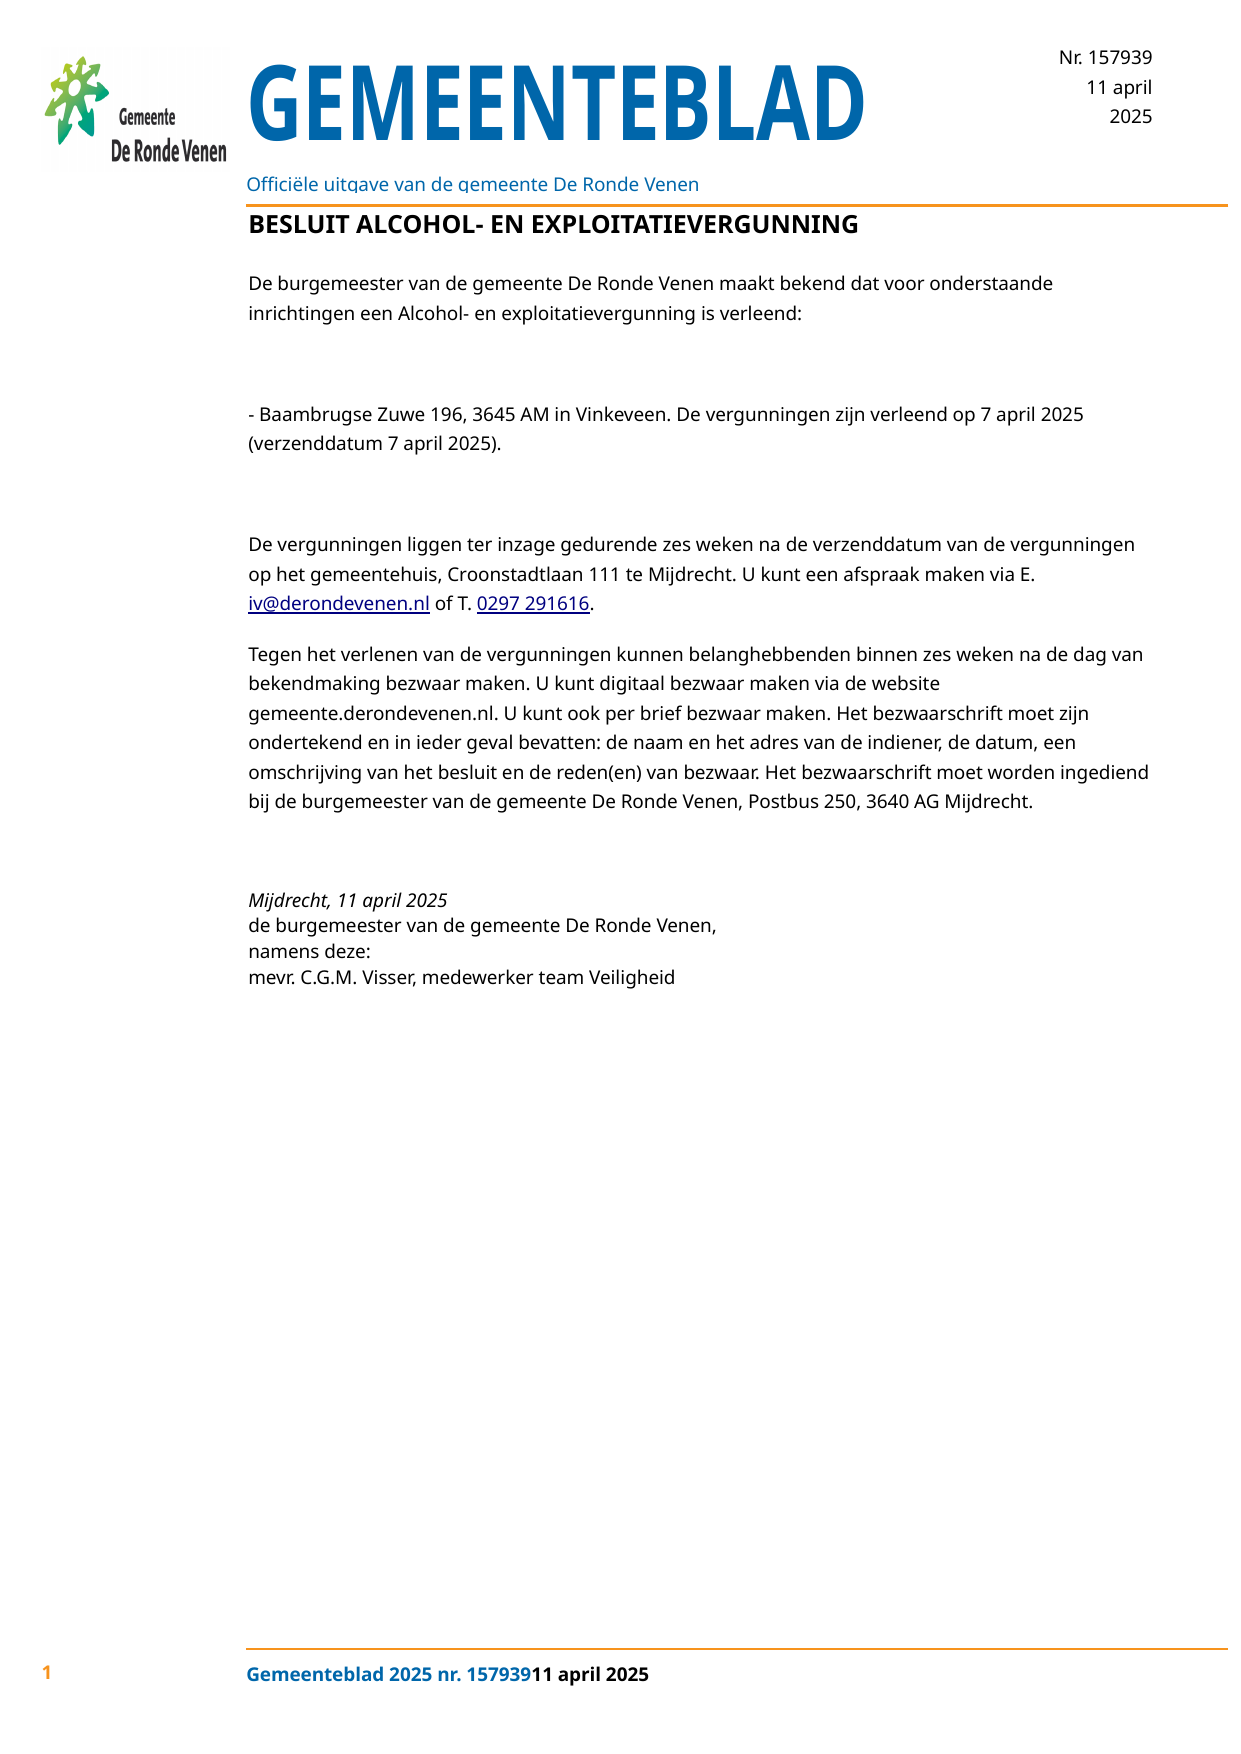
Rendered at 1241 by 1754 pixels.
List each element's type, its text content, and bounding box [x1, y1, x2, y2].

text Tegen het verlenen van de vergunningen kunnen belanghebbenden binnen zes weken na de dag van bekendmaking bezwaar maken. U kunt digitaal bezwaar maken via de website gemeente.derondevenen.nl. U kunt ook per brief bezwaar maken. Het bezwaarschrift moet zijn ondertekend en in ieder geval bevatten: de naam en het adres van de indiener, de datum, een omschrijving van het besluit en de reden(en) van bezwaar. Het bezwaarschrift moet worden ingediend bij de burgemeester van de gemeente De Ronde Venen, Postbus 250, 3640 AG Mijdrecht. [248, 641, 1152, 814]
picture [41, 47, 231, 172]
text mevr. C.G.M. Visser, medewerker team Veiligheid [248, 964, 1152, 990]
text Mijdrecht, 11 april 2025 [248, 887, 1152, 913]
text de burgemeester van de gemeente De Ronde Venen, [248, 913, 1152, 938]
text De vergunningen liggen ter inzage gedurende zes weken na de verzenddatum van de vergunningen op het gemeentehuis, Croonstadtlaan 111 te Mijdrecht. U kunt een afspraak maken via E. iv@derondevenen.nl of T. 0297 291616. [248, 531, 1152, 616]
text namens deze: [248, 938, 1152, 964]
text - Baambrugse Zuwe 196, 3645 AM in Vinkeveen. De vergunningen zijn verleend op 7 april 2025 (verzenddatum 7 april 2025). [248, 401, 1152, 456]
text BESLUIT ALCOHOL- EN EXPLOITATIEVERGUNNING [248, 207, 1152, 241]
text De burgemeester van de gemeente De Ronde Venen maakt bekend dat voor onderstaande inrichtingen een Alcohol- en exploitatievergunning is verleend: [248, 270, 1152, 326]
